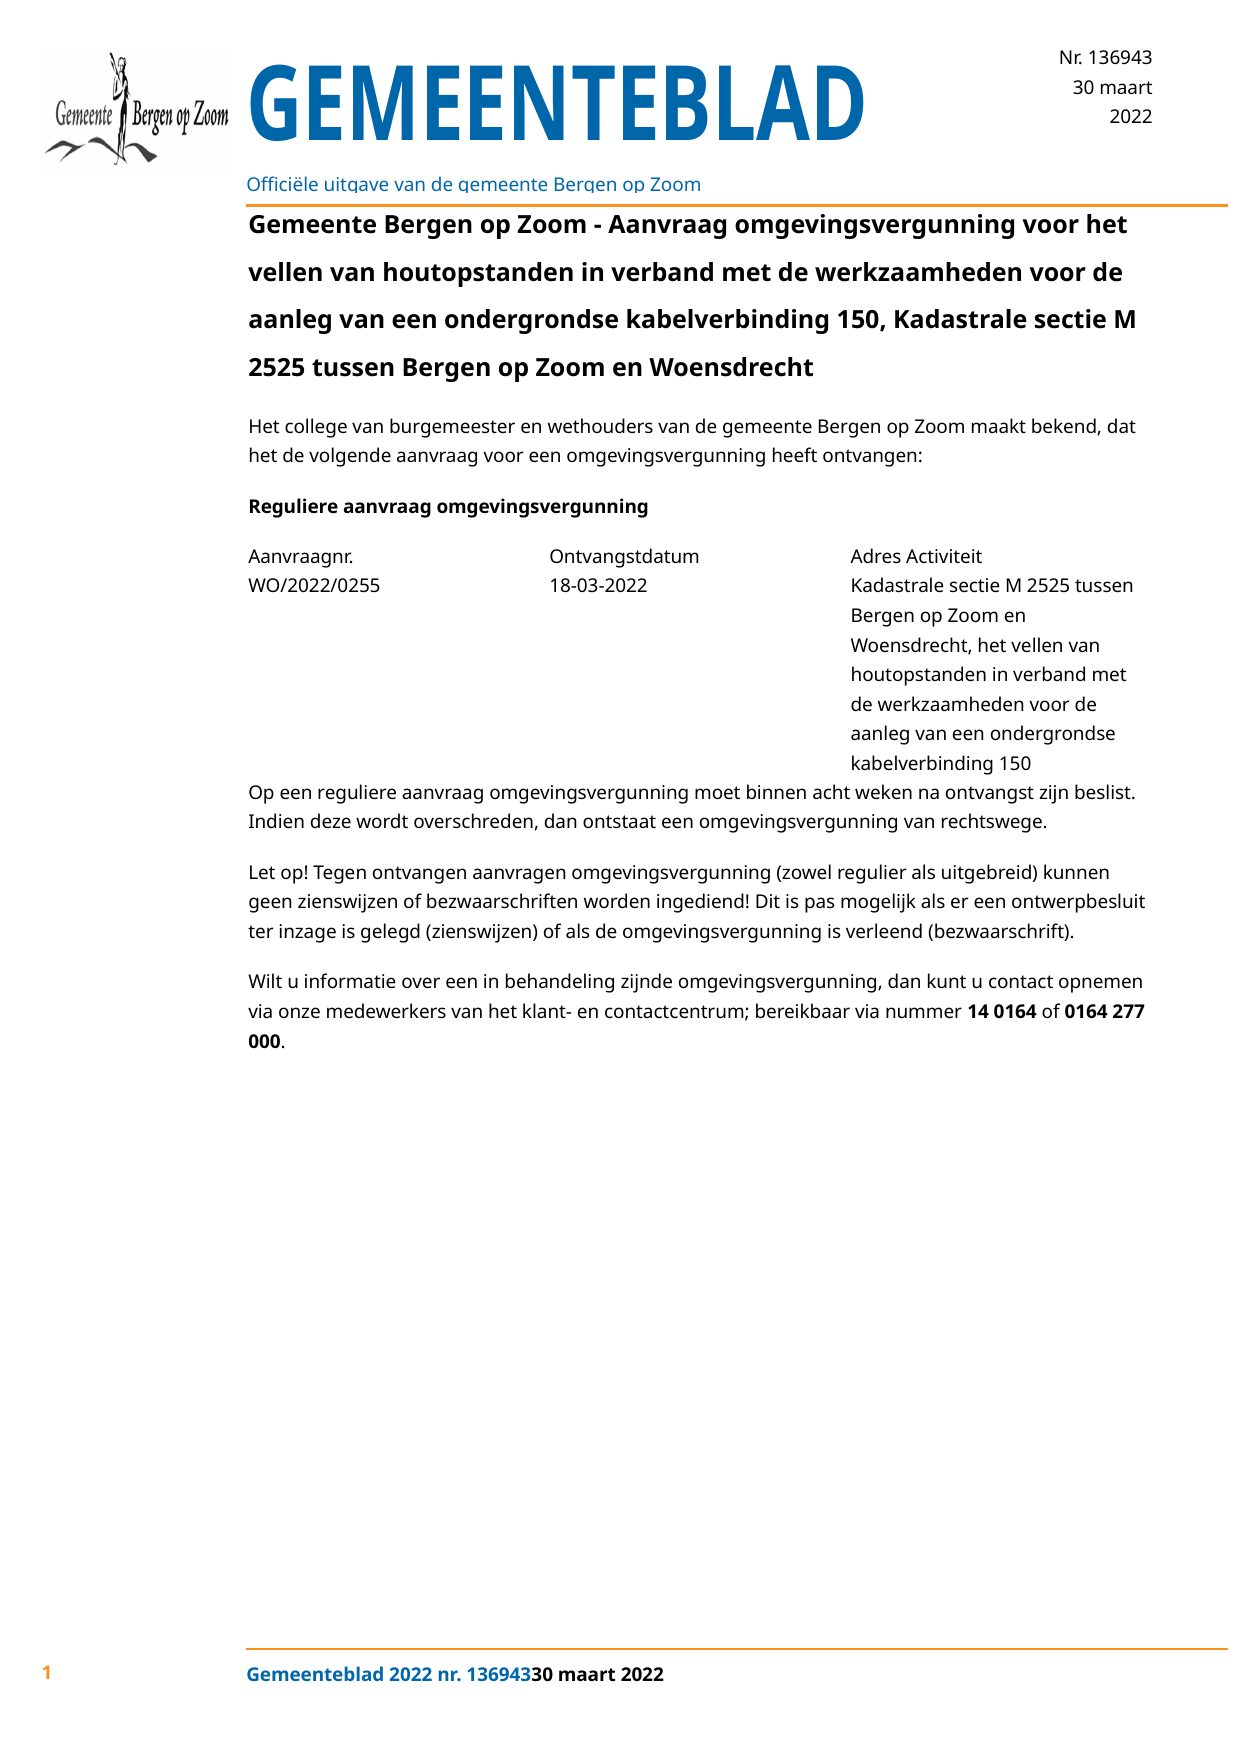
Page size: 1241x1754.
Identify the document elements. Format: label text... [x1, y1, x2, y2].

table_header 18-03-2022 [549, 573, 850, 776]
table_header Aanvraagnr. [248, 544, 549, 569]
text Op een reguliere aanvraag omgevingsvergunning moet binnen acht weken na ontvangst zijn beslist. Indien deze wordt overschreden, dan ontstaat een omgevingsvergunning van rechtswege. [248, 779, 1152, 834]
text Wilt u informatie over een in behandeling zijnde omgevingsvergunning, dan kunt u contact opnemen via onze medewerkers van het klant- en contactcentrum; bereikbaar via nummer 14 0164 of 0164 277 000. [248, 969, 1152, 1054]
picture [41, 47, 231, 172]
text Gemeente Bergen op Zoom - Aanvraag omgevingsvergunning voor het vellen van houtopstanden in verband met de werkzaamheden voor de aanleg van een ondergrondse kabelverbinding 150, Kadastrale sectie M 2525 tussen Bergen op Zoom en Woensdrecht [248, 207, 1152, 384]
text Reguliere aanvraag omgevingsvergunning [248, 493, 1152, 519]
text Het college van burgemeester en wethouders van de gemeente Bergen op Zoom maakt bekend, dat het de volgende aanvraag voor een omgevingsvergunning heeft ontvangen: [248, 413, 1152, 468]
text Let op! Tegen ontvangen aanvragen omgevingsvergunning (zowel regulier als uitgebreid) kunnen geen zienswijzen of bezwaarschriften worden ingediend! Dit is pas mogelijk als er een ontwerpbesluit ter inzage is gelegd (zienswijzen) of als de omgevingsvergunning is verleend (bezwaarschrift). [248, 859, 1152, 944]
table_header Ontvangstdatum [549, 544, 850, 569]
table_header Kadastrale sectie M 2525 tussen Bergen op Zoom en Woensdrecht, het vellen van houtopstanden in verband met de werkzaamheden voor de aanleg van een ondergrondse kabelverbinding 150 [850, 573, 1152, 776]
table_header WO/2022/0255 [248, 573, 549, 776]
table_header Adres Activiteit [850, 544, 1152, 569]
